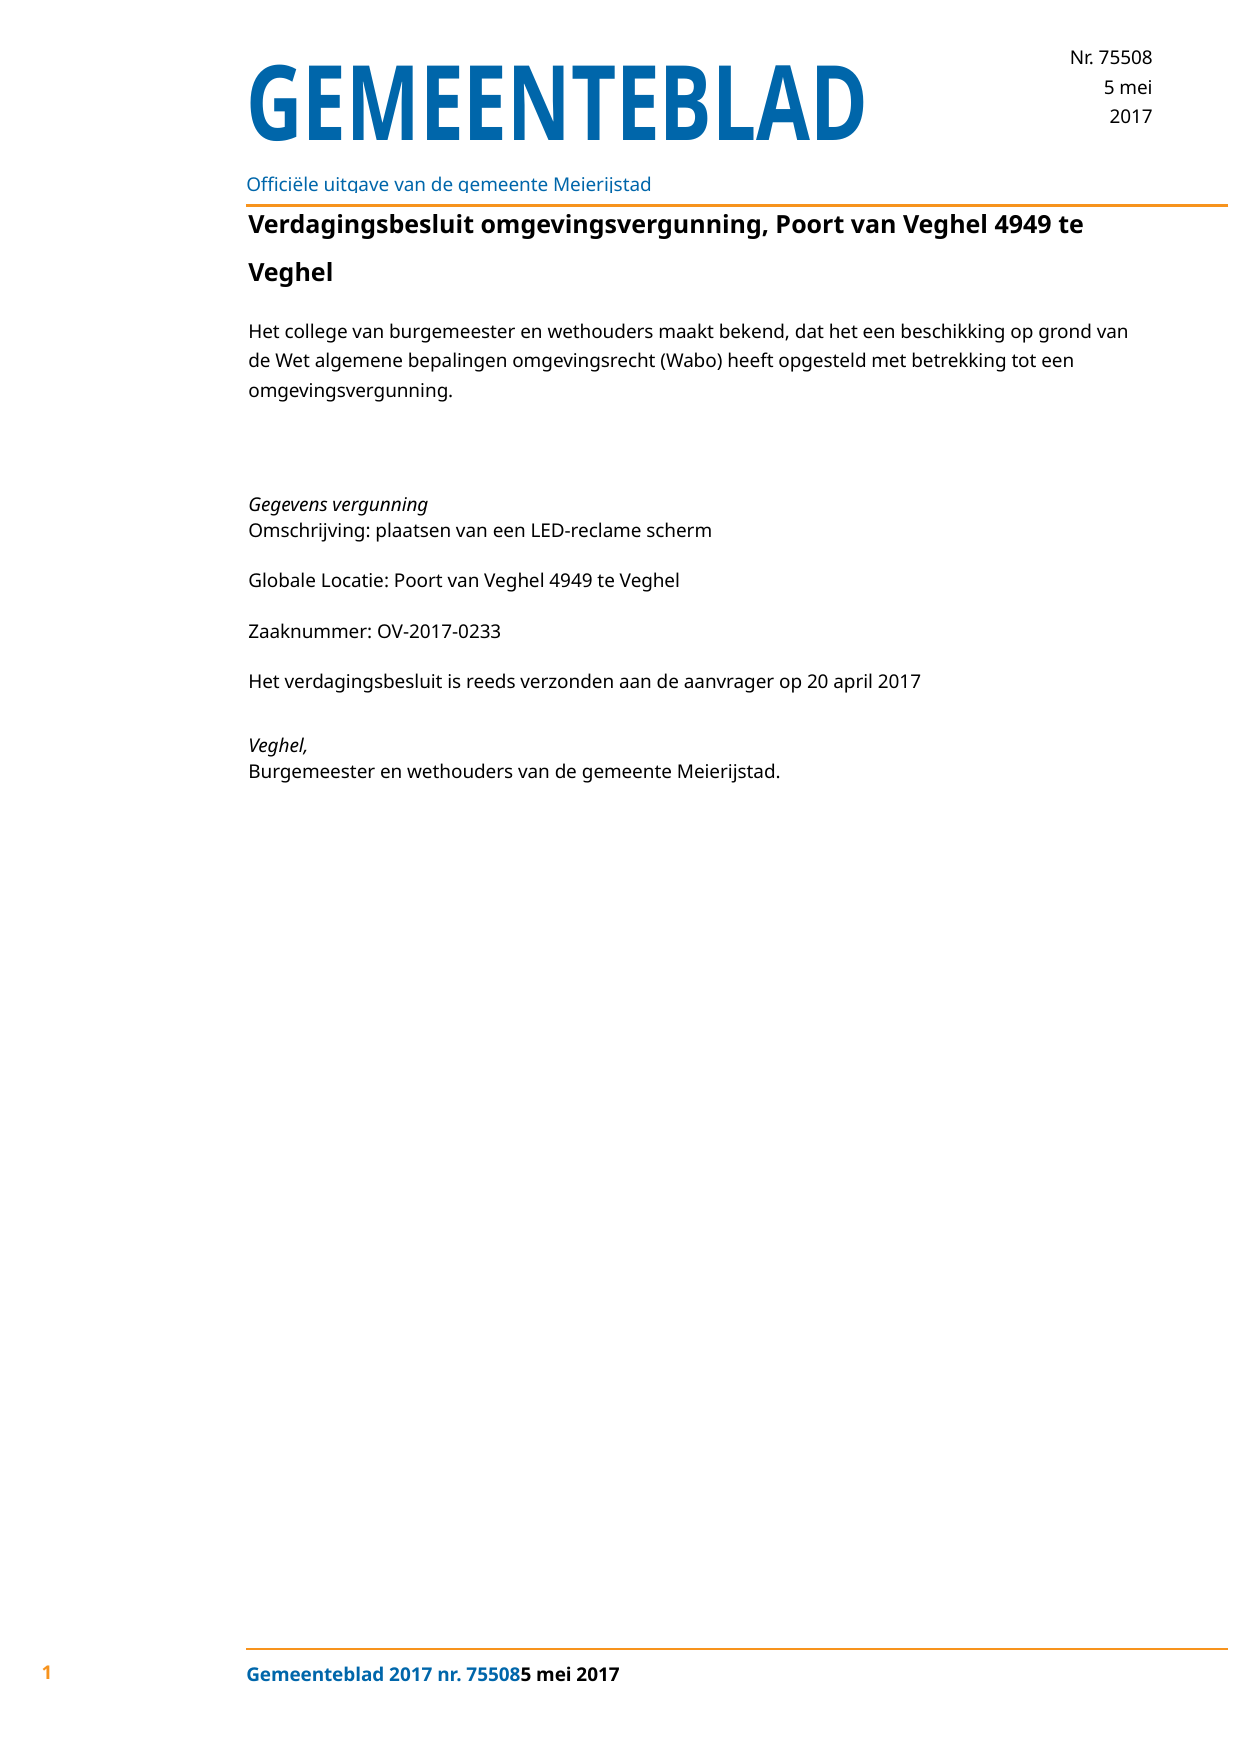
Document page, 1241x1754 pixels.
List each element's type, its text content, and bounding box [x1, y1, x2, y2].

text Omschrijving: plaatsen van een LED-reclame scherm [248, 517, 1152, 543]
picture [41, 47, 231, 172]
text Verdagingsbesluit omgevingsvergunning, Poort van Veghel 4949 te Veghel [248, 207, 1152, 288]
text Globale Locatie: Poort van Veghel 4949 te Veghel [248, 568, 1152, 593]
text Gegevens vergunning [248, 491, 1152, 517]
text Het verdagingsbesluit is reeds verzonden aan de aanvrager op 20 april 2017 [248, 668, 1152, 694]
text Het college van burgemeester en wethouders maakt bekend, dat het een beschikking op grond van de Wet algemene bepalingen omgevingsrecht (Wabo) heeft opgesteld met betrekking tot een omgevingsvergunning. [248, 318, 1152, 403]
text Burgemeester en wethouders van de gemeente Meierijstad. [248, 758, 1152, 784]
text Veghel, [248, 732, 1152, 758]
text Zaaknummer: OV-2017-0233 [248, 618, 1152, 644]
